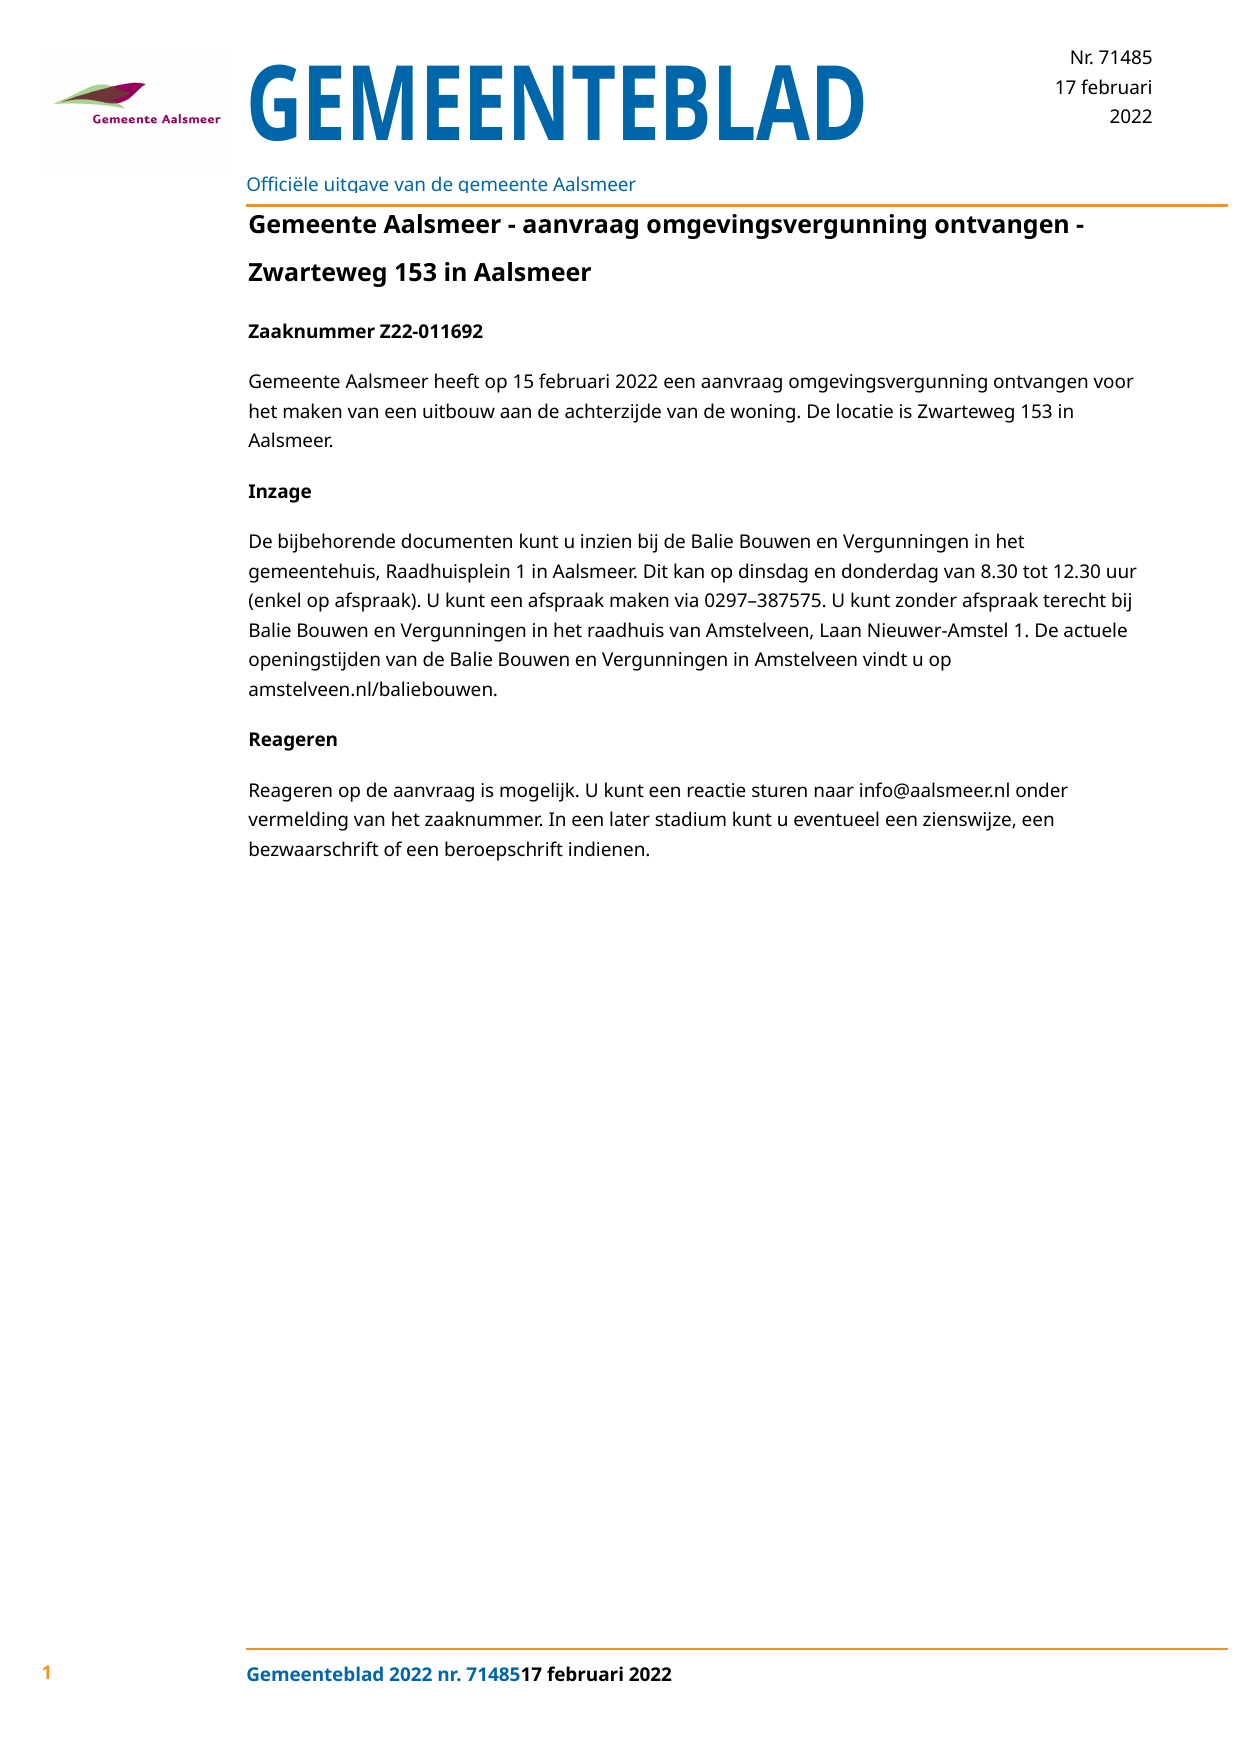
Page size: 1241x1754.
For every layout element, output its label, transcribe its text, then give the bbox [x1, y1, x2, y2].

picture [41, 47, 231, 172]
text Reageren op de aanvraag is mogelijk. U kunt een reactie sturen naar info@aalsmeer.nl onder vermelding van het zaaknummer. In een later stadium kunt u eventueel een zienswijze, een bezwaarschrift of een beroepschrift indienen. [248, 777, 1152, 862]
text Reageren [248, 727, 1152, 752]
text De bijbehorende documenten kunt u inzien bij de Balie Bouwen en Vergunningen in het gemeentehuis, Raadhuisplein 1 in Aalsmeer. Dit kan op dinsdag en donderdag van 8.30 tot 12.30 uur (enkel op afspraak). U kunt een afspraak maken via 0297–387575. U kunt zonder afspraak terecht bij Balie Bouwen en Vergunningen in het raadhuis van Amstelveen, Laan Nieuwer-Amstel 1. De actuele openingstijden van de Balie Bouwen en Vergunningen in Amstelveen vindt u op amstelveen.nl/baliebouwen. [248, 528, 1152, 702]
text Zaaknummer Z22-011692 [248, 318, 1152, 344]
text Gemeente Aalsmeer heeft op 15 februari 2022 een aanvraag omgevingsvergunning ontvangen voor het maken van een uitbouw aan de achterzijde van de woning. De locatie is Zwarteweg 153 in Aalsmeer. [248, 368, 1152, 453]
text Gemeente Aalsmeer - aanvraag omgevingsvergunning ontvangen - Zwarteweg 153 in Aalsmeer [248, 207, 1152, 288]
text Inzage [248, 478, 1152, 504]
